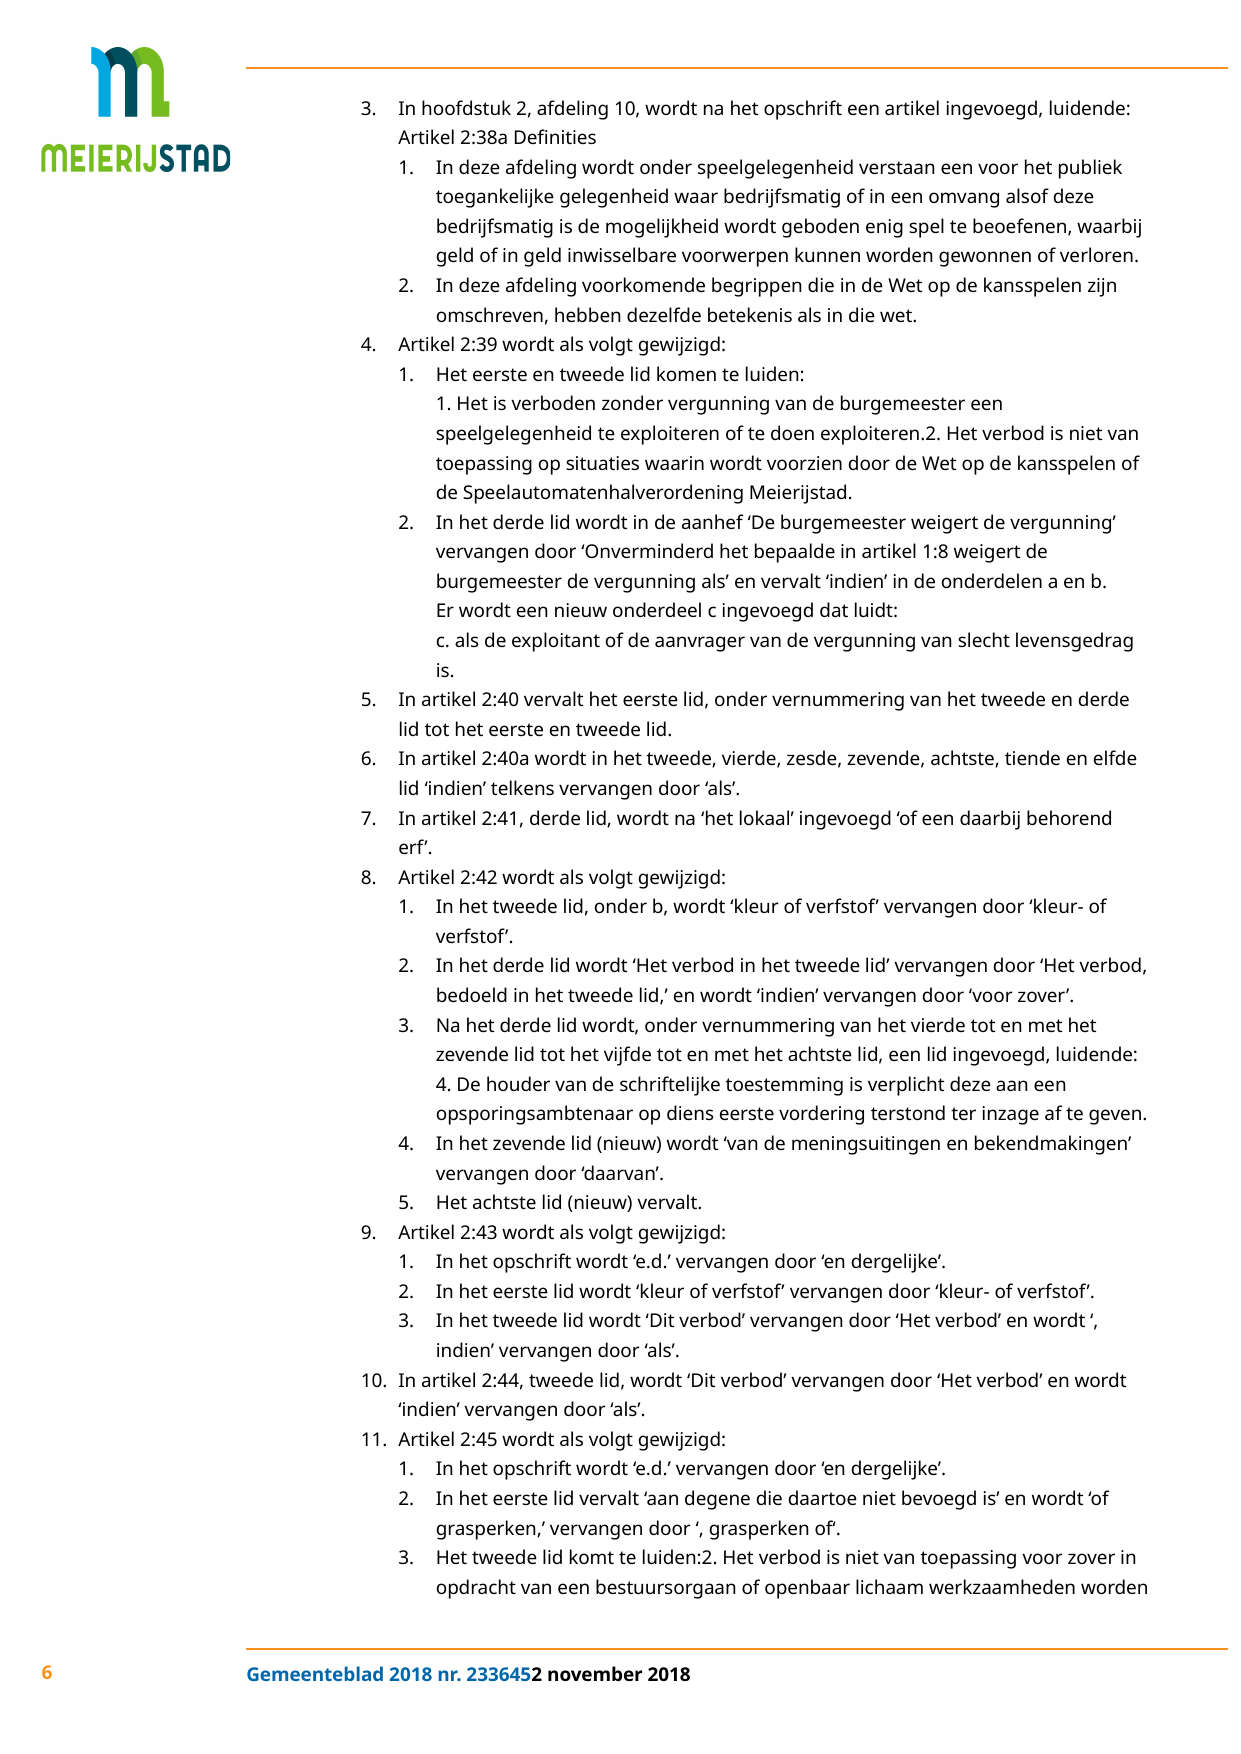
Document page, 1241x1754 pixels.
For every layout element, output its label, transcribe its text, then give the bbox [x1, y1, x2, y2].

list In hoofdstuk 2, afdeling 10, wordt na het opschrift een artikel ingevoegd, luidende: [361, 95, 1152, 121]
list In het tweede lid wordt ‘Dit verbod’ vervangen door ‘Het verbod’ en wordt ‘, indien’ vervangen door ‘als’. [398, 1308, 1152, 1363]
list In artikel 2:40 vervalt het eerste lid, onder vernummering van het tweede en derde lid tot het eerste en tweede lid. [361, 686, 1152, 742]
list Het achtste lid (nieuw) vervalt. [398, 1189, 1152, 1215]
list In het opschrift wordt ‘e.d.’ vervangen door ‘en dergelijke’. [398, 1456, 1152, 1481]
list Het eerste en tweede lid komen te luiden: [398, 361, 1152, 387]
list In het opschrift wordt ‘e.d.’ vervangen door ‘en dergelijke’. [398, 1248, 1152, 1274]
list Artikel 2:39 wordt als volgt gewijzigd: [361, 331, 1152, 357]
list c. als de exploitant of de aanvrager van de vergunning van slecht levensgedrag is. [398, 627, 1152, 683]
list Artikel 2:43 wordt als volgt gewijzigd: [361, 1219, 1152, 1245]
list In deze afdeling wordt onder speelgelegenheid verstaan een voor het publiek toegankelijke gelegenheid waar bedrijfsmatig of in een omvang alsof deze bedrijfsmatig is de mogelijkheid wordt geboden enig spel te beoefenen, waarbij geld of in geld inwisselbare voorwerpen kunnen worden gewonnen of verloren. [398, 154, 1152, 268]
list In artikel 2:40a wordt in het tweede, vierde, zesde, zevende, achtste, tiende en elfde lid ‘indien’ telkens vervangen door ‘als’. [361, 746, 1152, 801]
list Het tweede lid komt te luiden:2. Het verbod is niet van toepassing voor zover in opdracht van een bestuursorgaan of openbaar lichaam werkzaamheden worden [398, 1544, 1152, 1600]
list Artikel 2:38a Definities [361, 124, 1152, 150]
list 1. Het is verboden zonder vergunning van de burgemeester een speelgelegenheid te exploiteren of te doen exploiteren.2. Het verbod is niet van toepassing op situaties waarin wordt voorzien door de Wet op de kansspelen of de Speelautomatenhalverordening Meierijstad. [398, 391, 1152, 505]
picture [41, 47, 231, 172]
list Artikel 2:45 wordt als volgt gewijzigd: [361, 1426, 1152, 1452]
list Er wordt een nieuw onderdeel c ingevoegd dat luidt: [398, 598, 1152, 623]
list In het eerste lid wordt ‘kleur of verfstof’ vervangen door ‘kleur- of verfstof’. [398, 1278, 1152, 1304]
list In het zevende lid (nieuw) wordt ‘van de meningsuitingen en bekendmakingen’ vervangen door ‘daarvan’. [398, 1130, 1152, 1186]
list In artikel 2:41, derde lid, wordt na ‘het lokaal’ ingevoegd ‘of een daarbij behorend erf’. [361, 805, 1152, 860]
list In het tweede lid, onder b, wordt ‘kleur of verfstof’ vervangen door ‘kleur- of verfstof’. [398, 893, 1152, 949]
list In deze afdeling voorkomende begrippen die in de Wet op de kansspelen zijn omschreven, hebben dezelfde betekenis als in die wet. [398, 272, 1152, 328]
list In het derde lid wordt ‘Het verbod in het tweede lid’ vervangen door ‘Het verbod, bedoeld in het tweede lid,’ en wordt ‘indien’ vervangen door ‘voor zover’. [398, 953, 1152, 1008]
list In het derde lid wordt in de aanhef ‘De burgemeester weigert de vergunning’ vervangen door ‘Onverminderd het bepaalde in artikel 1:8 weigert de burgemeester de vergunning als’ en vervalt ‘indien’ in de onderdelen a en b. [398, 509, 1152, 594]
list 4. De houder van de schriftelijke toestemming is verplicht deze aan een opsporingsambtenaar op diens eerste vordering terstond ter inzage af te geven. [398, 1071, 1152, 1126]
list In artikel 2:44, tweede lid, wordt ‘Dit verbod’ vervangen door ‘Het verbod’ en wordt ‘indien’ vervangen door ‘als’. [361, 1367, 1152, 1422]
list Artikel 2:42 wordt als volgt gewijzigd: [361, 864, 1152, 890]
list Na het derde lid wordt, onder vernummering van het vierde tot en met het zevende lid tot het vijfde tot en met het achtste lid, een lid ingevoegd, luidende: [398, 1012, 1152, 1067]
list In het eerste lid vervalt ‘aan degene die daartoe niet bevoegd is’ en wordt ‘of grasperken,’ vervangen door ‘, grasperken of‘. [398, 1485, 1152, 1541]
